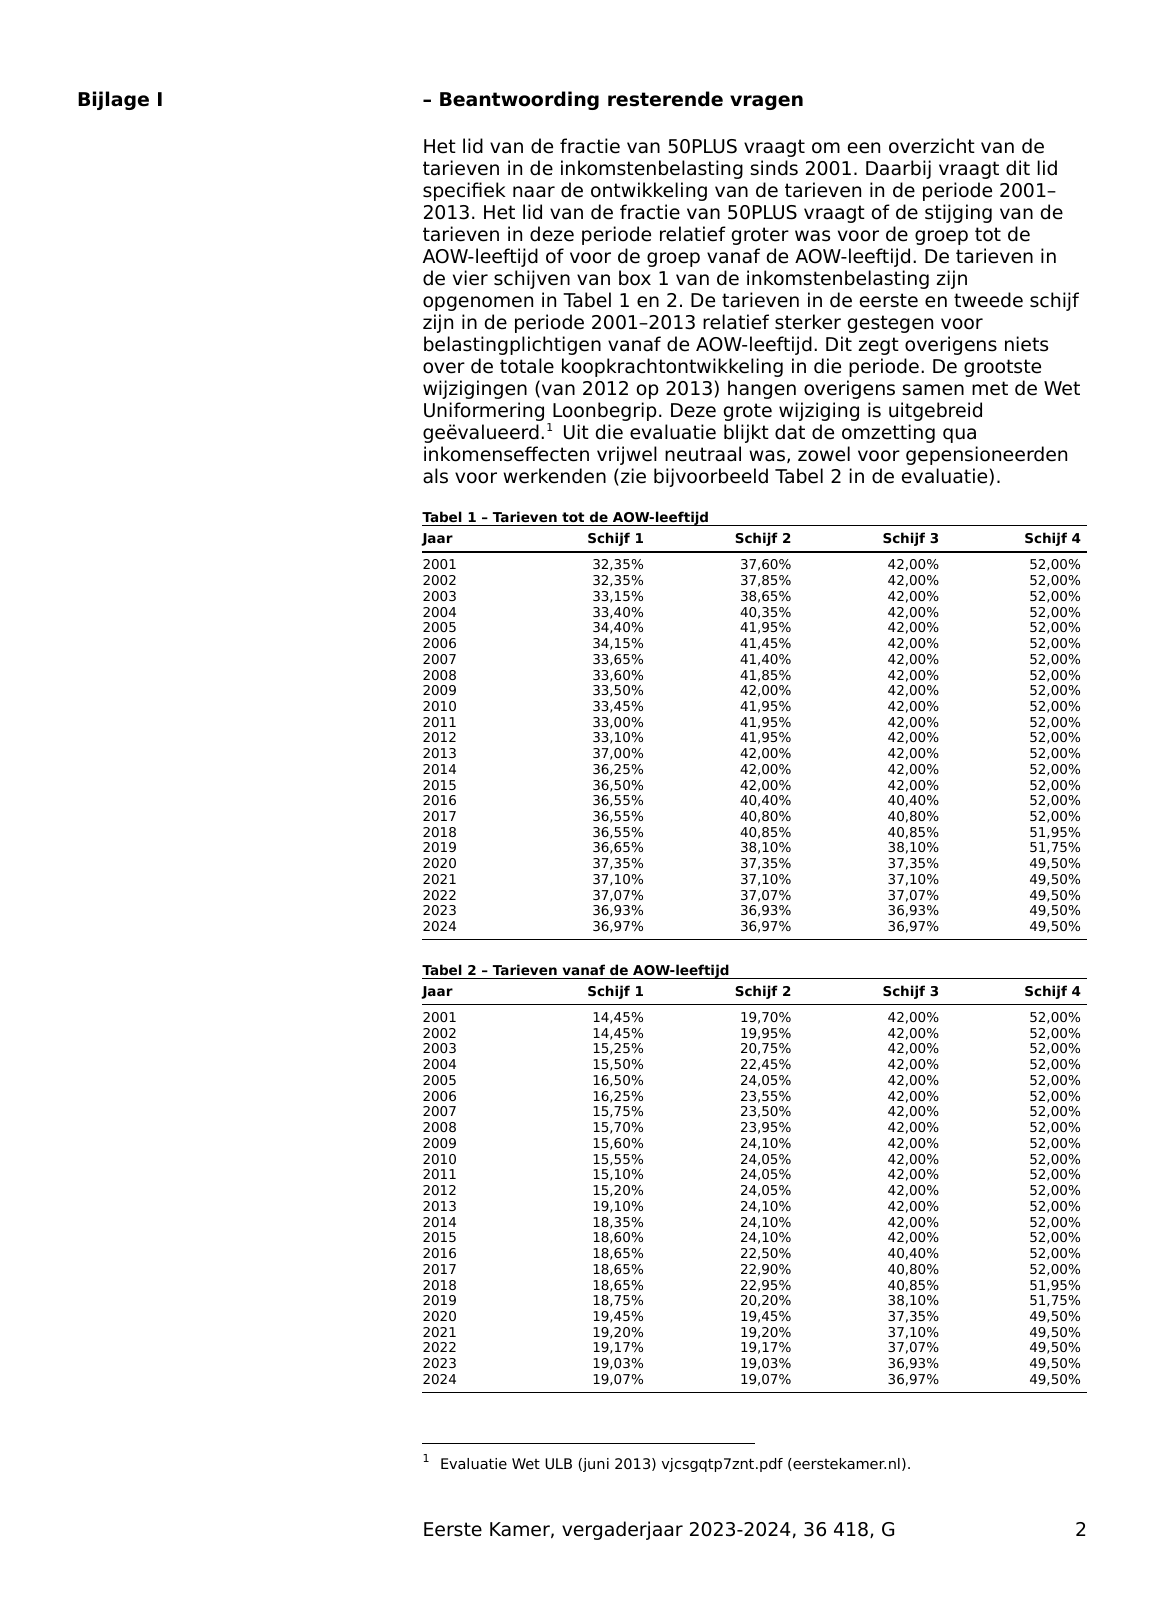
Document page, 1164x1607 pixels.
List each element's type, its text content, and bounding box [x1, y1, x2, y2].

table_cell 42,00% [797, 1120, 945, 1136]
table_cell 51,95% [945, 1277, 1087, 1293]
table_cell 18,65% [502, 1262, 649, 1277]
table_cell 42,00% [797, 652, 945, 667]
table_cell 19,45% [502, 1309, 649, 1324]
table_cell 36,55% [502, 809, 649, 824]
table_cell 2022 [422, 888, 502, 903]
table_cell 18,60% [502, 1230, 649, 1246]
table_cell 2004 [422, 1057, 502, 1073]
table_cell 42,00% [797, 1005, 945, 1026]
table_cell 2010 [422, 1151, 502, 1167]
table_cell 41,85% [650, 667, 797, 683]
table_cell 52,00% [945, 1057, 1087, 1073]
table_cell 37,35% [502, 856, 649, 872]
table_cell 34,40% [502, 620, 649, 636]
table_cell 36,55% [502, 825, 649, 840]
table_cell 22,95% [650, 1277, 797, 1293]
table_cell 15,75% [502, 1104, 649, 1120]
table_cell 42,00% [797, 667, 945, 683]
table_cell 33,15% [502, 589, 649, 604]
table_cell 2024 [422, 1372, 502, 1392]
table_cell 18,75% [502, 1293, 649, 1309]
table_cell 37,10% [650, 872, 797, 887]
table_cell 38,65% [650, 589, 797, 604]
table_cell 18,35% [502, 1214, 649, 1230]
table_cell 49,50% [945, 1309, 1087, 1324]
table_cell 51,75% [945, 1293, 1087, 1309]
table_cell 32,35% [502, 553, 649, 573]
table_cell 42,00% [797, 730, 945, 746]
table_cell 2011 [422, 715, 502, 730]
table_cell 40,85% [650, 825, 797, 840]
table_cell 36,93% [650, 903, 797, 919]
table_cell 42,00% [797, 1073, 945, 1088]
table_cell 37,10% [502, 872, 649, 887]
table_cell 2020 [422, 1309, 502, 1324]
table_cell 42,00% [650, 762, 797, 777]
table_cell 2001 [422, 553, 502, 573]
table_cell 52,00% [945, 762, 1087, 777]
table_cell 37,10% [797, 872, 945, 887]
table_cell 15,10% [502, 1167, 649, 1183]
table_cell 2001 [422, 1005, 502, 1026]
table_cell 37,07% [797, 888, 945, 903]
table_cell 49,50% [945, 1340, 1087, 1356]
table_header Tabel 1 – Tarieven tot de AOW-leeftijd [422, 510, 1087, 525]
table_cell 36,55% [502, 793, 649, 809]
table_cell 40,40% [650, 793, 797, 809]
table_cell 42,00% [797, 1041, 945, 1057]
table_cell 42,00% [797, 1026, 945, 1041]
table_cell 42,00% [797, 1199, 945, 1214]
table_cell Schijf 2 [650, 526, 797, 551]
table_cell Schijf 2 [650, 979, 797, 1004]
table_cell 24,10% [650, 1199, 797, 1214]
table_cell 52,00% [945, 1151, 1087, 1167]
table_cell 19,03% [502, 1356, 649, 1372]
table_cell 38,10% [797, 1293, 945, 1309]
table_cell 42,00% [797, 604, 945, 620]
table_cell 36,93% [797, 903, 945, 919]
table_cell 52,00% [945, 652, 1087, 667]
table_cell 19,10% [502, 1199, 649, 1214]
table_cell 2015 [422, 1230, 502, 1246]
table_cell 2023 [422, 903, 502, 919]
table_cell 19,95% [650, 1026, 797, 1041]
table_cell 2021 [422, 1325, 502, 1340]
table_cell 42,00% [797, 762, 945, 777]
table_cell 41,95% [650, 715, 797, 730]
table_cell 19,45% [650, 1309, 797, 1324]
table_cell 33,60% [502, 667, 649, 683]
table_cell 2005 [422, 620, 502, 636]
table_cell 38,10% [650, 840, 797, 856]
table_cell Schijf 4 [945, 979, 1087, 1004]
table_cell 23,55% [650, 1089, 797, 1104]
table_cell 42,00% [797, 683, 945, 699]
table_cell 52,00% [945, 715, 1087, 730]
table_cell Schijf 1 [502, 979, 649, 1004]
table_cell 36,93% [502, 903, 649, 919]
table_cell 19,17% [502, 1340, 649, 1356]
table_cell 2004 [422, 604, 502, 620]
table_cell 2002 [422, 573, 502, 589]
table_cell 40,80% [650, 809, 797, 824]
table_header Tabel 2 – Tarieven vanaf de AOW-leeftijd [422, 962, 1087, 978]
table_cell 2002 [422, 1026, 502, 1041]
table_cell 2013 [422, 1199, 502, 1214]
table_cell 52,00% [945, 1214, 1087, 1230]
table_cell 37,60% [650, 553, 797, 573]
table_cell 2018 [422, 825, 502, 840]
table_cell 33,40% [502, 604, 649, 620]
table_cell 52,00% [945, 1089, 1087, 1104]
table_cell 36,50% [502, 778, 649, 793]
table_cell 2018 [422, 1277, 502, 1293]
table_cell 2003 [422, 1041, 502, 1057]
table_cell 42,00% [797, 1089, 945, 1104]
table_cell 18,65% [502, 1277, 649, 1293]
table_cell 16,25% [502, 1089, 649, 1104]
table_cell 52,00% [945, 620, 1087, 636]
table_cell 36,93% [797, 1356, 945, 1372]
table_cell 2008 [422, 667, 502, 683]
table_cell 52,00% [945, 1199, 1087, 1214]
table_cell 52,00% [945, 1120, 1087, 1136]
table_cell 52,00% [945, 1073, 1087, 1088]
table_cell 42,00% [797, 1151, 945, 1167]
table_cell 24,05% [650, 1167, 797, 1183]
table_cell 42,00% [797, 699, 945, 714]
table_cell 2012 [422, 730, 502, 746]
table_cell 52,00% [945, 1136, 1087, 1151]
table_cell 42,00% [797, 1057, 945, 1073]
table_cell 24,05% [650, 1151, 797, 1167]
table_cell 49,50% [945, 856, 1087, 872]
table_cell 14,45% [502, 1005, 649, 1026]
table_cell 2020 [422, 856, 502, 872]
table_cell 42,00% [797, 553, 945, 573]
table_cell 33,10% [502, 730, 649, 746]
table_cell Schijf 1 [502, 526, 649, 551]
table_cell 52,00% [945, 1026, 1087, 1041]
table_cell 2003 [422, 589, 502, 604]
table_cell 41,95% [650, 730, 797, 746]
table_cell 2007 [422, 1104, 502, 1120]
table_cell 2016 [422, 793, 502, 809]
table_cell 49,50% [945, 1372, 1087, 1392]
table_cell 24,10% [650, 1230, 797, 1246]
table_cell 38,10% [797, 840, 945, 856]
table_cell 37,07% [797, 1340, 945, 1356]
table_cell 23,95% [650, 1120, 797, 1136]
table_cell 42,00% [797, 1230, 945, 1246]
table_cell 15,20% [502, 1183, 649, 1199]
table_cell 52,00% [945, 683, 1087, 699]
table_cell 15,55% [502, 1151, 649, 1167]
table_cell 40,40% [797, 793, 945, 809]
table_cell 51,95% [945, 825, 1087, 840]
table_cell 2014 [422, 1214, 502, 1230]
table_cell 42,00% [797, 1104, 945, 1120]
table_cell 2007 [422, 652, 502, 667]
table_cell 51,75% [945, 840, 1087, 856]
table_cell 19,07% [502, 1372, 649, 1392]
table_cell 36,97% [797, 919, 945, 939]
table_cell 42,00% [797, 1167, 945, 1183]
table_cell 42,00% [650, 778, 797, 793]
table_cell 37,07% [650, 888, 797, 903]
table_cell 15,25% [502, 1041, 649, 1057]
table_cell 42,00% [797, 778, 945, 793]
table_cell 52,00% [945, 793, 1087, 809]
table_cell 19,70% [650, 1005, 797, 1026]
table_cell 49,50% [945, 1356, 1087, 1372]
table_cell 2011 [422, 1167, 502, 1183]
table_cell 41,95% [650, 620, 797, 636]
table_cell 40,40% [797, 1246, 945, 1262]
table_cell 42,00% [797, 746, 945, 762]
table_cell 2014 [422, 762, 502, 777]
table_cell 37,35% [797, 856, 945, 872]
table_cell 42,00% [797, 636, 945, 652]
table_cell 32,35% [502, 573, 649, 589]
table_cell 42,00% [797, 1214, 945, 1230]
table_cell 36,97% [502, 919, 649, 939]
table_cell 19,20% [650, 1325, 797, 1340]
table_cell 49,50% [945, 903, 1087, 919]
table_cell 49,50% [945, 888, 1087, 903]
table_cell 33,50% [502, 683, 649, 699]
text Evaluatie Wet ULB (juni 2013) vjcsgqtp7znt.pdf (eerstekamer.nl). [422, 1452, 1087, 1474]
table_cell Jaar [422, 979, 502, 1004]
table_cell 24,05% [650, 1183, 797, 1199]
table_cell 52,00% [945, 1262, 1087, 1277]
table_cell 2012 [422, 1183, 502, 1199]
table_cell Schijf 3 [797, 526, 945, 551]
table_cell 15,70% [502, 1120, 649, 1136]
table_cell 40,80% [797, 1262, 945, 1277]
table_cell 52,00% [945, 1104, 1087, 1120]
table_cell 2023 [422, 1356, 502, 1372]
table_cell 33,00% [502, 715, 649, 730]
table_cell 42,00% [797, 620, 945, 636]
table_cell 36,25% [502, 762, 649, 777]
table_cell 2009 [422, 1136, 502, 1151]
table_cell 24,10% [650, 1214, 797, 1230]
table_cell 2019 [422, 1293, 502, 1309]
table_cell 42,00% [797, 573, 945, 589]
table_cell 2017 [422, 809, 502, 824]
table_cell 36,97% [797, 1372, 945, 1392]
table_cell Schijf 4 [945, 526, 1087, 551]
table_cell 52,00% [945, 604, 1087, 620]
table_cell 37,10% [797, 1325, 945, 1340]
table_cell 20,20% [650, 1293, 797, 1309]
table_cell 23,50% [650, 1104, 797, 1120]
table_cell 37,07% [502, 888, 649, 903]
table_cell 34,15% [502, 636, 649, 652]
table_cell 16,50% [502, 1073, 649, 1088]
table_cell 2019 [422, 840, 502, 856]
table_cell 36,97% [650, 919, 797, 939]
table_cell 52,00% [945, 1230, 1087, 1246]
table_cell 40,85% [797, 1277, 945, 1293]
table_cell 42,00% [797, 1183, 945, 1199]
table_cell 2015 [422, 778, 502, 793]
table_cell 2016 [422, 1246, 502, 1262]
table_cell 2008 [422, 1120, 502, 1136]
table_cell 2009 [422, 683, 502, 699]
table_cell 41,95% [650, 699, 797, 714]
subtitle Bijlage I – Beantwoording resterende vragen [77, 89, 1087, 111]
table_cell 49,50% [945, 872, 1087, 887]
table_cell 19,03% [650, 1356, 797, 1372]
table_cell 42,00% [797, 715, 945, 730]
table_cell 19,17% [650, 1340, 797, 1356]
table_cell 19,07% [650, 1372, 797, 1392]
table_cell 24,05% [650, 1073, 797, 1088]
table_cell 42,00% [797, 589, 945, 604]
table_cell 52,00% [945, 589, 1087, 604]
table_cell 37,00% [502, 746, 649, 762]
table_cell 42,00% [650, 746, 797, 762]
table_cell 42,00% [650, 683, 797, 699]
table_cell 40,35% [650, 604, 797, 620]
table_cell 52,00% [945, 667, 1087, 683]
table_cell 36,65% [502, 840, 649, 856]
table_cell 52,00% [945, 809, 1087, 824]
table_cell 2006 [422, 1089, 502, 1104]
table_cell 52,00% [945, 1041, 1087, 1057]
table_cell 2021 [422, 872, 502, 887]
table_cell 41,40% [650, 652, 797, 667]
text Het lid van de fractie van 50PLUS vraagt om een overzicht van de tarieven in de inkomstenbelasting sinds 2001. Daarbij vraagt dit lid specifiek naar de ontwikkeling van de tarieven in de periode 2001–2013. Het lid van de fractie van 50PLUS vraagt of de stijging van de tarieven in deze periode relatief groter was voor de groep tot de AOW-leeftijd of voor de groep vanaf de AOW-leeftijd. De tarieven in de vier schijven van box 1 van de inkomstenbelasting zijn opgenomen in Tabel 1 en 2. De tarieven in de eerste en tweede schijf zijn in de periode 2001–2013 relatief sterker gestegen voor belastingplichtigen vanaf de AOW-leeftijd. Dit zegt overigens niets over de totale koopkrachtontwikkeling in die periode. De grootste wijzigingen (van 2012 op 2013) hangen overigens samen met de Wet Uniformering Loonbegrip. Deze grote wijziging is uitgebreid geëvalueerd. Uit die evaluatie blijkt dat de omzetting qua inkomenseffecten vrijwel neutraal was, zowel voor gepensioneerden als voor werkenden (zie bijvoorbeeld Tabel 2 in de evaluatie). [422, 136, 1087, 488]
table_cell 40,85% [797, 825, 945, 840]
table_cell 15,50% [502, 1057, 649, 1073]
table_cell 40,80% [797, 809, 945, 824]
table_cell 33,65% [502, 652, 649, 667]
table_cell 14,45% [502, 1026, 649, 1041]
table_cell 2017 [422, 1262, 502, 1277]
table_cell 42,00% [797, 1136, 945, 1151]
table_cell 19,20% [502, 1325, 649, 1340]
table_cell 33,45% [502, 699, 649, 714]
table_cell 52,00% [945, 1183, 1087, 1199]
table_cell 41,45% [650, 636, 797, 652]
table_cell 18,65% [502, 1246, 649, 1262]
table_cell Schijf 3 [797, 979, 945, 1004]
table_cell 37,35% [797, 1309, 945, 1324]
table_cell 52,00% [945, 636, 1087, 652]
table_cell 52,00% [945, 1005, 1087, 1026]
table_cell 22,90% [650, 1262, 797, 1277]
table_cell 52,00% [945, 553, 1087, 573]
table_cell Jaar [422, 526, 502, 551]
table_cell 2022 [422, 1340, 502, 1356]
table_cell 2024 [422, 919, 502, 939]
table_cell 2005 [422, 1073, 502, 1088]
table_cell 2013 [422, 746, 502, 762]
table_cell 2006 [422, 636, 502, 652]
table_cell 52,00% [945, 699, 1087, 714]
table_cell 24,10% [650, 1136, 797, 1151]
table_cell 37,85% [650, 573, 797, 589]
table_cell 52,00% [945, 730, 1087, 746]
table_cell 22,50% [650, 1246, 797, 1262]
table_cell 2010 [422, 699, 502, 714]
table_cell 52,00% [945, 1246, 1087, 1262]
table_cell 37,35% [650, 856, 797, 872]
table_cell 15,60% [502, 1136, 649, 1151]
table_cell 22,45% [650, 1057, 797, 1073]
table_cell 52,00% [945, 746, 1087, 762]
table_cell 49,50% [945, 919, 1087, 939]
table_cell 52,00% [945, 1167, 1087, 1183]
table_cell 52,00% [945, 778, 1087, 793]
table_cell 20,75% [650, 1041, 797, 1057]
table_cell 52,00% [945, 573, 1087, 589]
table_cell 49,50% [945, 1325, 1087, 1340]
